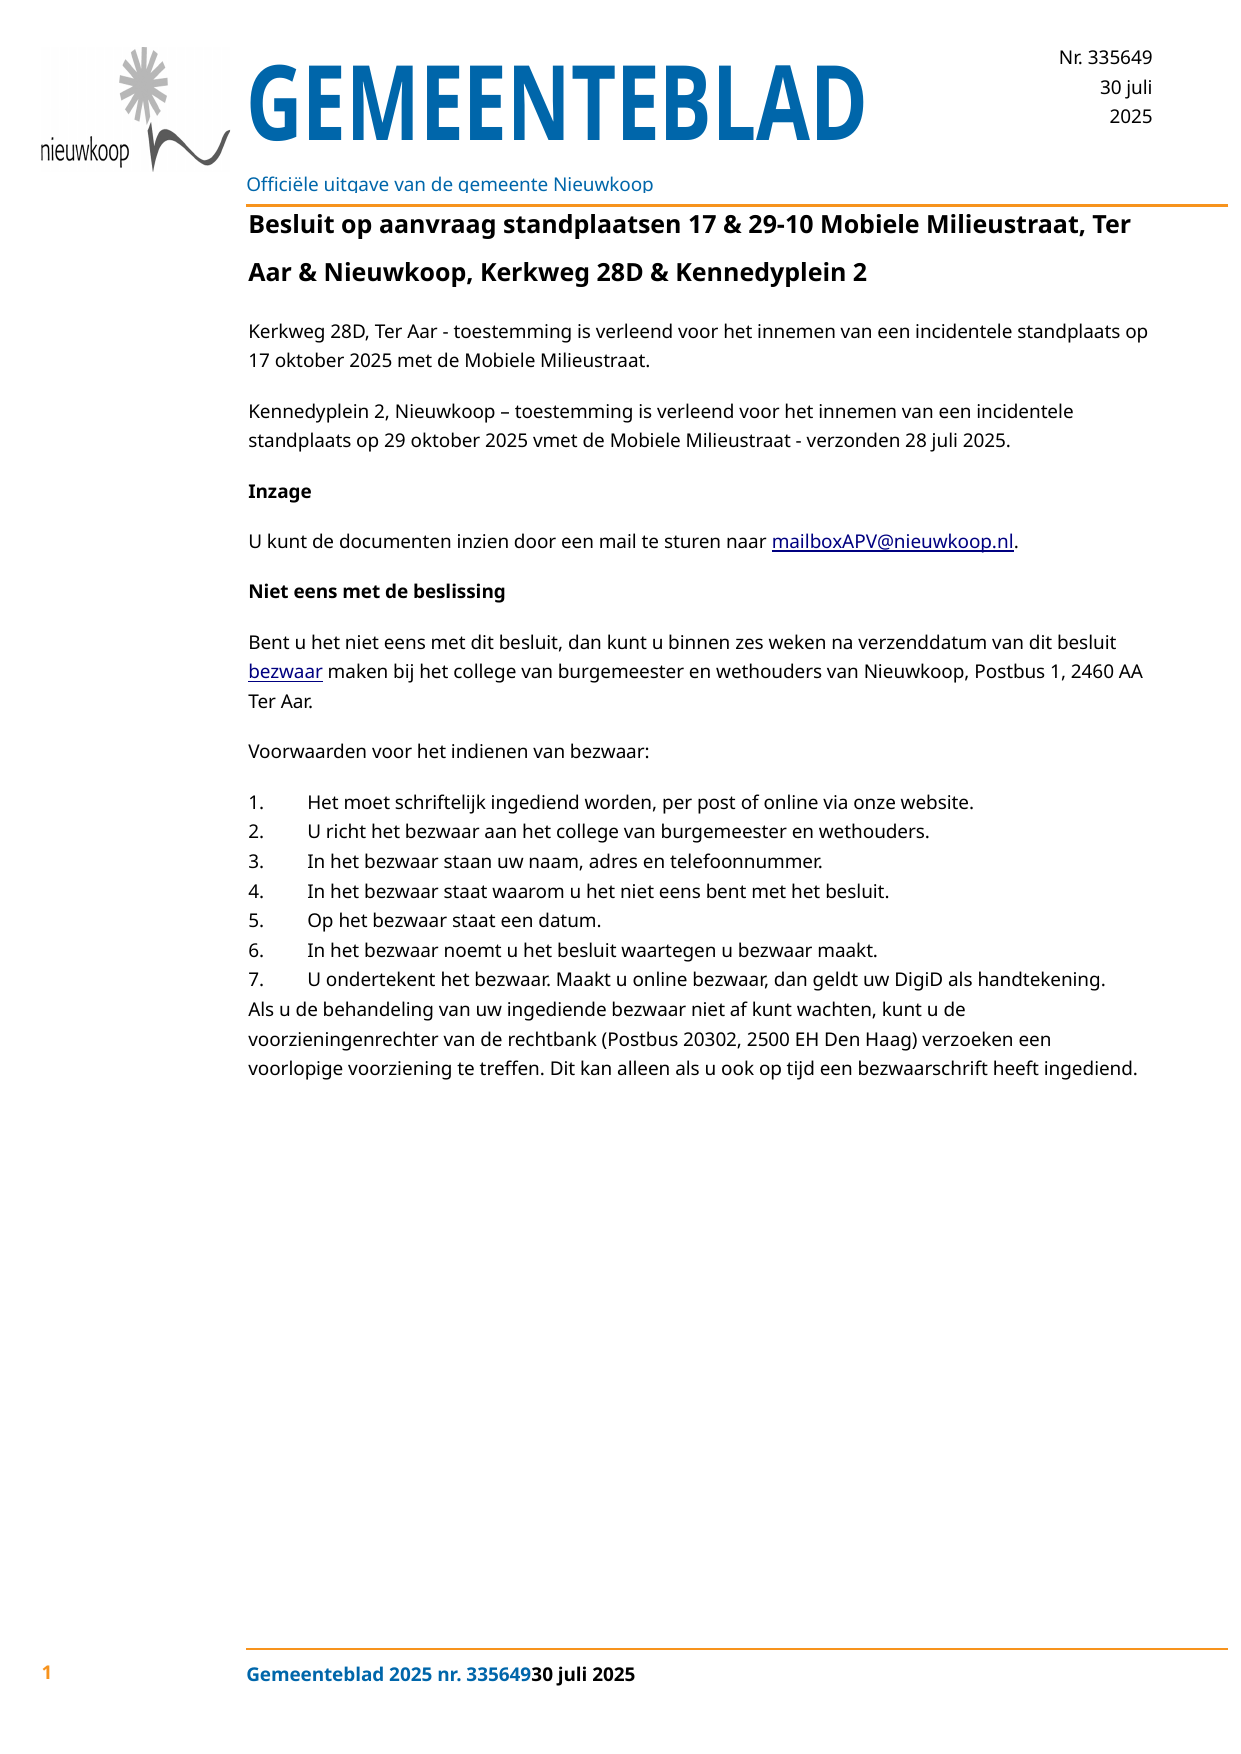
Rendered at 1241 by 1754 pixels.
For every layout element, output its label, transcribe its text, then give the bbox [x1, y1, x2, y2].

list In het bezwaar noemt u het besluit waartegen u bezwaar maakt. [248, 937, 1152, 963]
text Inzage [248, 478, 1152, 504]
list In het bezwaar staan uw naam, adres en telefoonnummer. [248, 848, 1152, 874]
list Op het bezwaar staat een datum. [248, 907, 1152, 933]
list U ondertekent het bezwaar. Maakt u online bezwaar, dan geldt uw DigiD als handtekening. [248, 967, 1152, 992]
picture [41, 47, 231, 172]
text Niet eens met de beslissing [248, 579, 1152, 604]
text Als u de behandeling van uw ingediende bezwaar niet af kunt wachten, kunt u de voorzieningenrechter van de rechtbank (Postbus 20302, 2500 EH Den Haag) verzoeken een voorlopige voorziening te treffen. Dit kan alleen als u ook op tijd een bezwaarschrift heeft ingediend. [248, 996, 1152, 1081]
list In het bezwaar staat waarom u het niet eens bent met het besluit. [248, 878, 1152, 904]
text Kerkweg 28D, Ter Aar - toestemming is verleend voor het innemen van een incidentele standplaats op 17 oktober 2025 met de Mobiele Milieustraat. [248, 318, 1152, 373]
text Kennedyplein 2, Nieuwkoop – toestemming is verleend voor het innemen van een incidentele standplaats op 29 oktober 2025 vmet de Mobiele Milieustraat - verzonden 28 juli 2025. [248, 398, 1152, 453]
text Voorwaarden voor het indienen van bezwaar: [248, 739, 1152, 764]
list U richt het bezwaar aan het college van burgemeester en wethouders. [248, 819, 1152, 844]
text Bent u het niet eens met dit besluit, dan kunt u binnen zes weken na verzenddatum van dit besluit bezwaar maken bij het college van burgemeester en wethouders van Nieuwkoop, Postbus 1, 2460 AA Ter Aar. [248, 629, 1152, 714]
text U kunt de documenten inzien door een mail te sturen naar mailboxAPV@nieuwkoop.nl. [248, 528, 1152, 554]
text Besluit op aanvraag standplaatsen 17 & 29-10 Mobiele Milieustraat, Ter Aar & Nieuwkoop, Kerkweg 28D & Kennedyplein 2 [248, 207, 1152, 288]
list Het moet schriftelijk ingediend worden, per post of online via onze website. [248, 789, 1152, 815]
